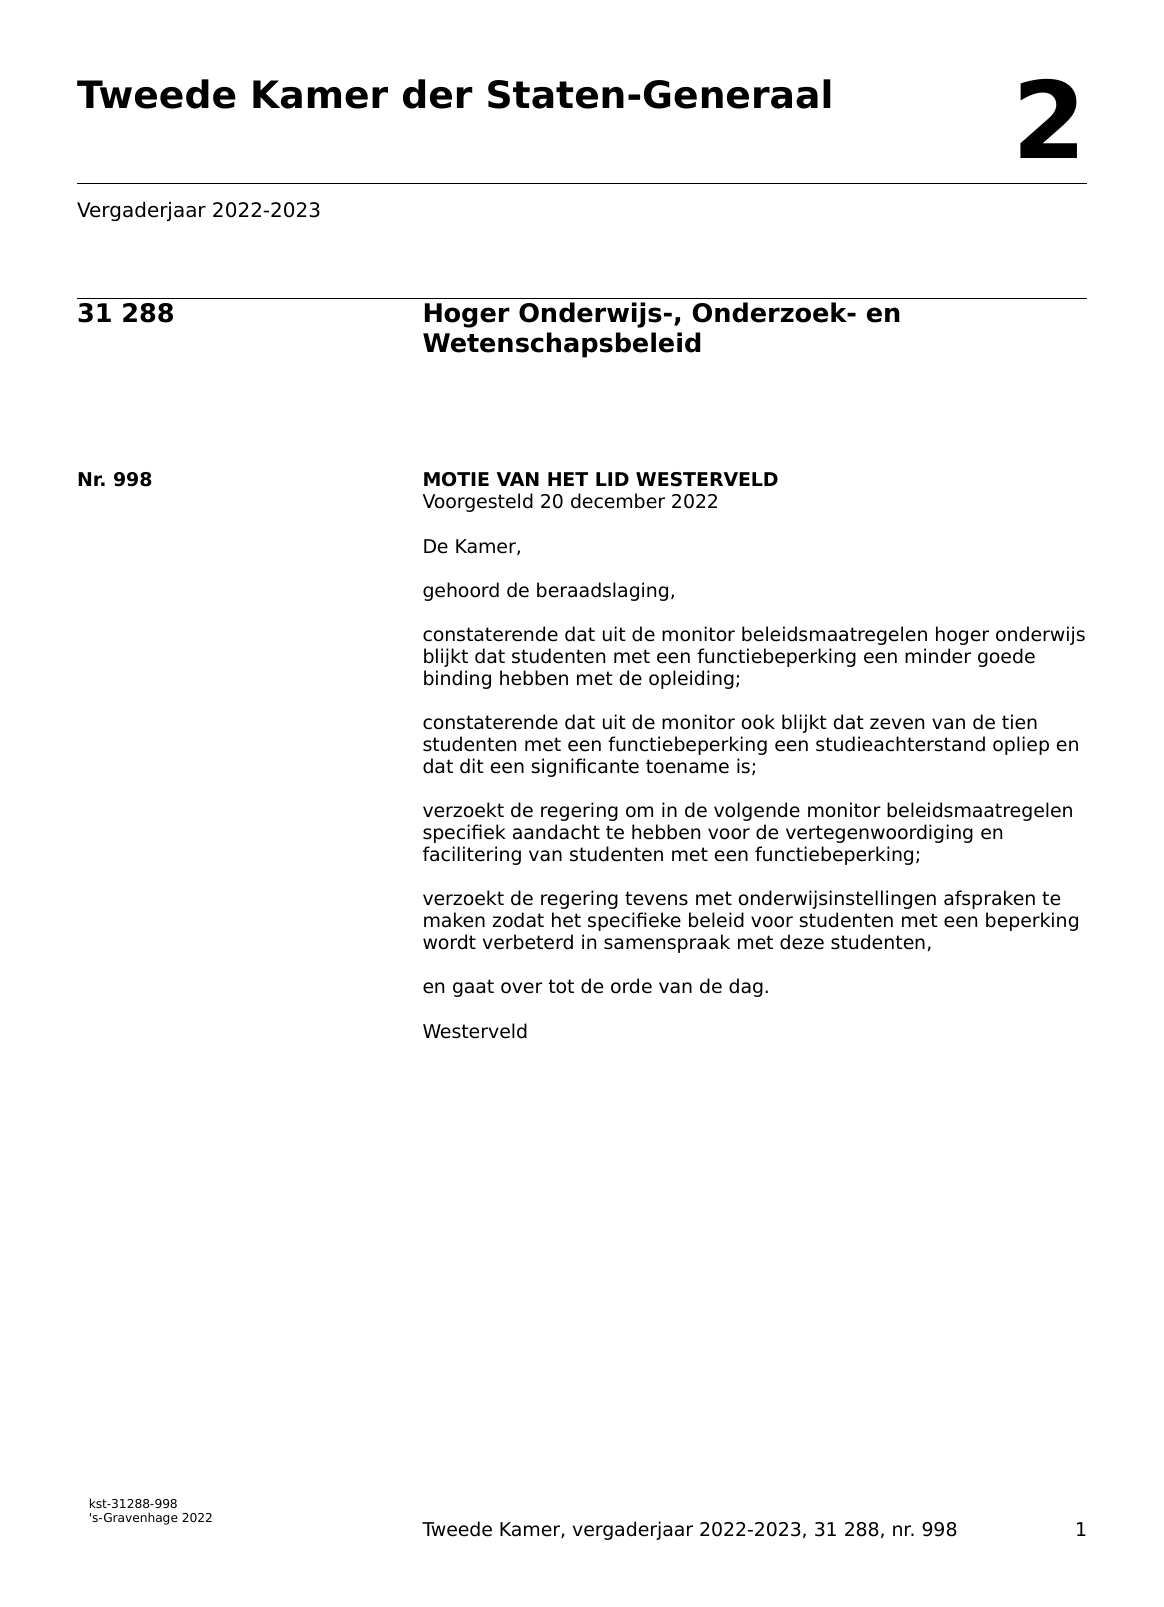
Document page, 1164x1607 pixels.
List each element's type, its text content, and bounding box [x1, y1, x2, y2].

subtitle 31 288 Hoger Onderwijs-, Onderzoek- en Wetenschapsbeleid [77, 299, 1087, 358]
text 's-Gravenhage 2022 [88, 1511, 323, 1525]
text Voorgesteld 20 december 2022 [422, 491, 1087, 513]
table_header Tweede Kamer der Staten-Generaal [77, 59, 886, 183]
text constaterende dat uit de monitor ook blijkt dat zeven van de tien studenten met een functiebeperking een studieachterstand opliep en dat dit een significante toename is; [422, 712, 1087, 778]
table_header 2 [886, 59, 1087, 183]
text constaterende dat uit de monitor beleidsmaatregelen hoger onderwijs blijkt dat studenten met een functiebeperking een minder goede binding hebben met de opleiding; [422, 624, 1087, 690]
table_cell Vergaderjaar 2022-2023 [77, 184, 1087, 298]
text verzoekt de regering om in de volgende monitor beleidsmaatregelen specifiek aandacht te hebben voor de vertegenwoordiging en facilitering van studenten met een functiebeperking; [422, 800, 1087, 866]
text gehoord de beraadslaging, [422, 580, 1087, 602]
text De Kamer, [422, 536, 1087, 557]
text kst-31288-998 [88, 1497, 323, 1511]
text Westerveld [422, 1021, 1087, 1042]
text verzoekt de regering tevens met onderwijsinstellingen afspraken te maken zodat het specifieke beleid voor studenten met een beperking wordt verbeterd in samenspraak met deze studenten, [422, 888, 1087, 954]
text en gaat over tot de orde van de dag. [422, 976, 1087, 998]
subtitle Nr. 998 MOTIE VAN HET LID WESTERVELD [77, 469, 1087, 491]
